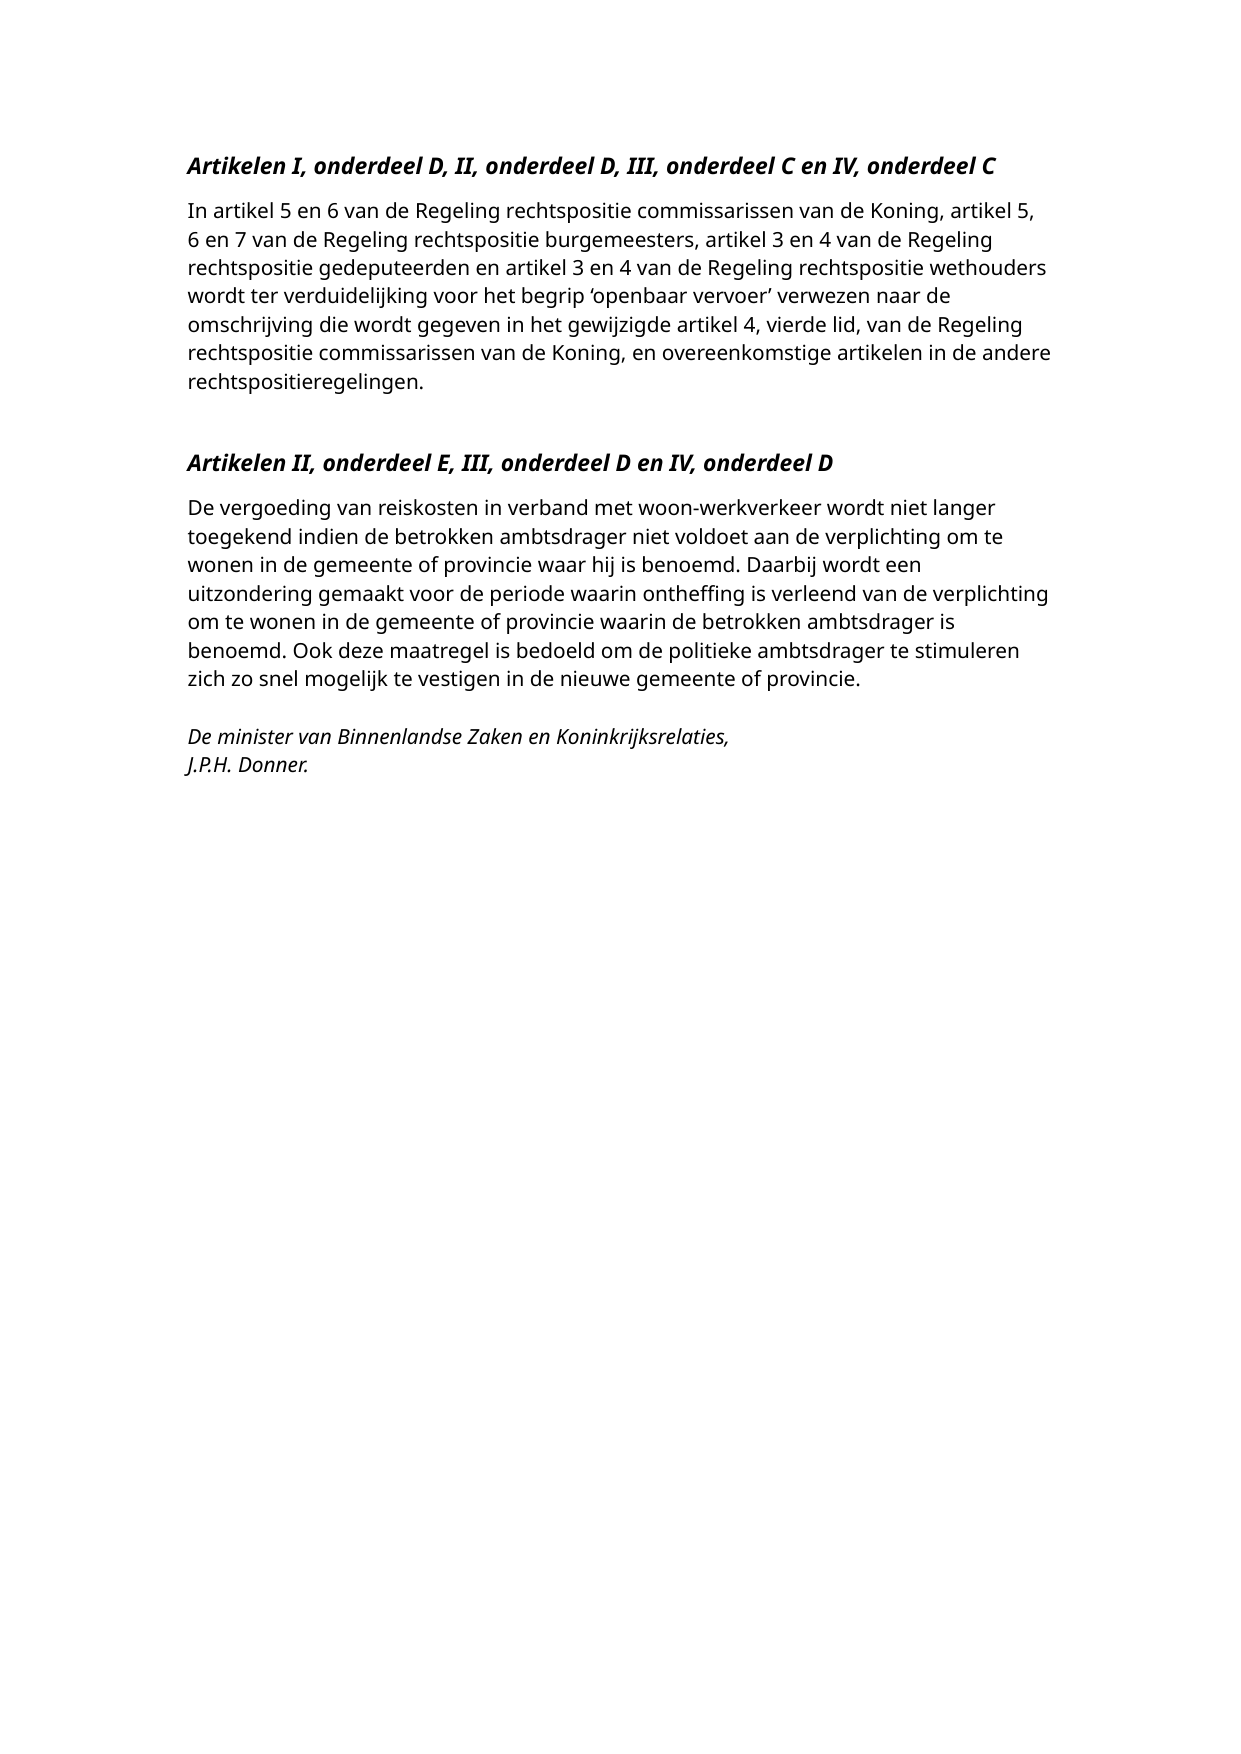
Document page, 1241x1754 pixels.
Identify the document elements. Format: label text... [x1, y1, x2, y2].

text De minister van Binnenlandse Zaken en Koninkrijksrelaties, [187, 722, 1053, 751]
subtitle Artikelen I, onderdeel D, II, onderdeel D, III, onderdeel C en IV, onderdeel C [187, 150, 1053, 181]
text De vergoeding van reiskosten in verband met woon-werkverkeer wordt niet langer toegekend indien de betrokken ambtsdrager niet voldoet aan de verplichting om te wonen in de gemeente of provincie waar hij is benoemd. Daarbij wordt een uitzondering gemaakt voor de periode waarin ontheffing is verleend van de verplichting om te wonen in de gemeente of provincie waarin de betrokken ambtsdrager is benoemd. Ook deze maatregel is bedoeld om de politieke ambtsdrager te stimuleren zich zo snel mogelijk te vestigen in de nieuwe gemeente of provincie. [187, 493, 1053, 693]
text J.P.H. Donner. [187, 751, 1053, 779]
subtitle Artikelen II, onderdeel E, III, onderdeel D en IV, onderdeel D [187, 447, 1053, 478]
text In artikel 5 en 6 van de Regeling rechtspositie commissarissen van de Koning, artikel 5, 6 en 7 van de Regeling rechtspositie burgemeesters, artikel 3 en 4 van de Regeling rechtspositie gedeputeerden en artikel 3 en 4 van de Regeling rechtspositie wethouders wordt ter verduidelijking voor het begrip ‘openbaar vervoer’ verwezen naar de omschrijving die wordt gegeven in het gewijzigde artikel 4, vierde lid, van de Regeling rechtspositie commissarissen van de Koning, en overeenkomstige artikelen in de andere rechtspositieregelingen. [187, 196, 1053, 395]
